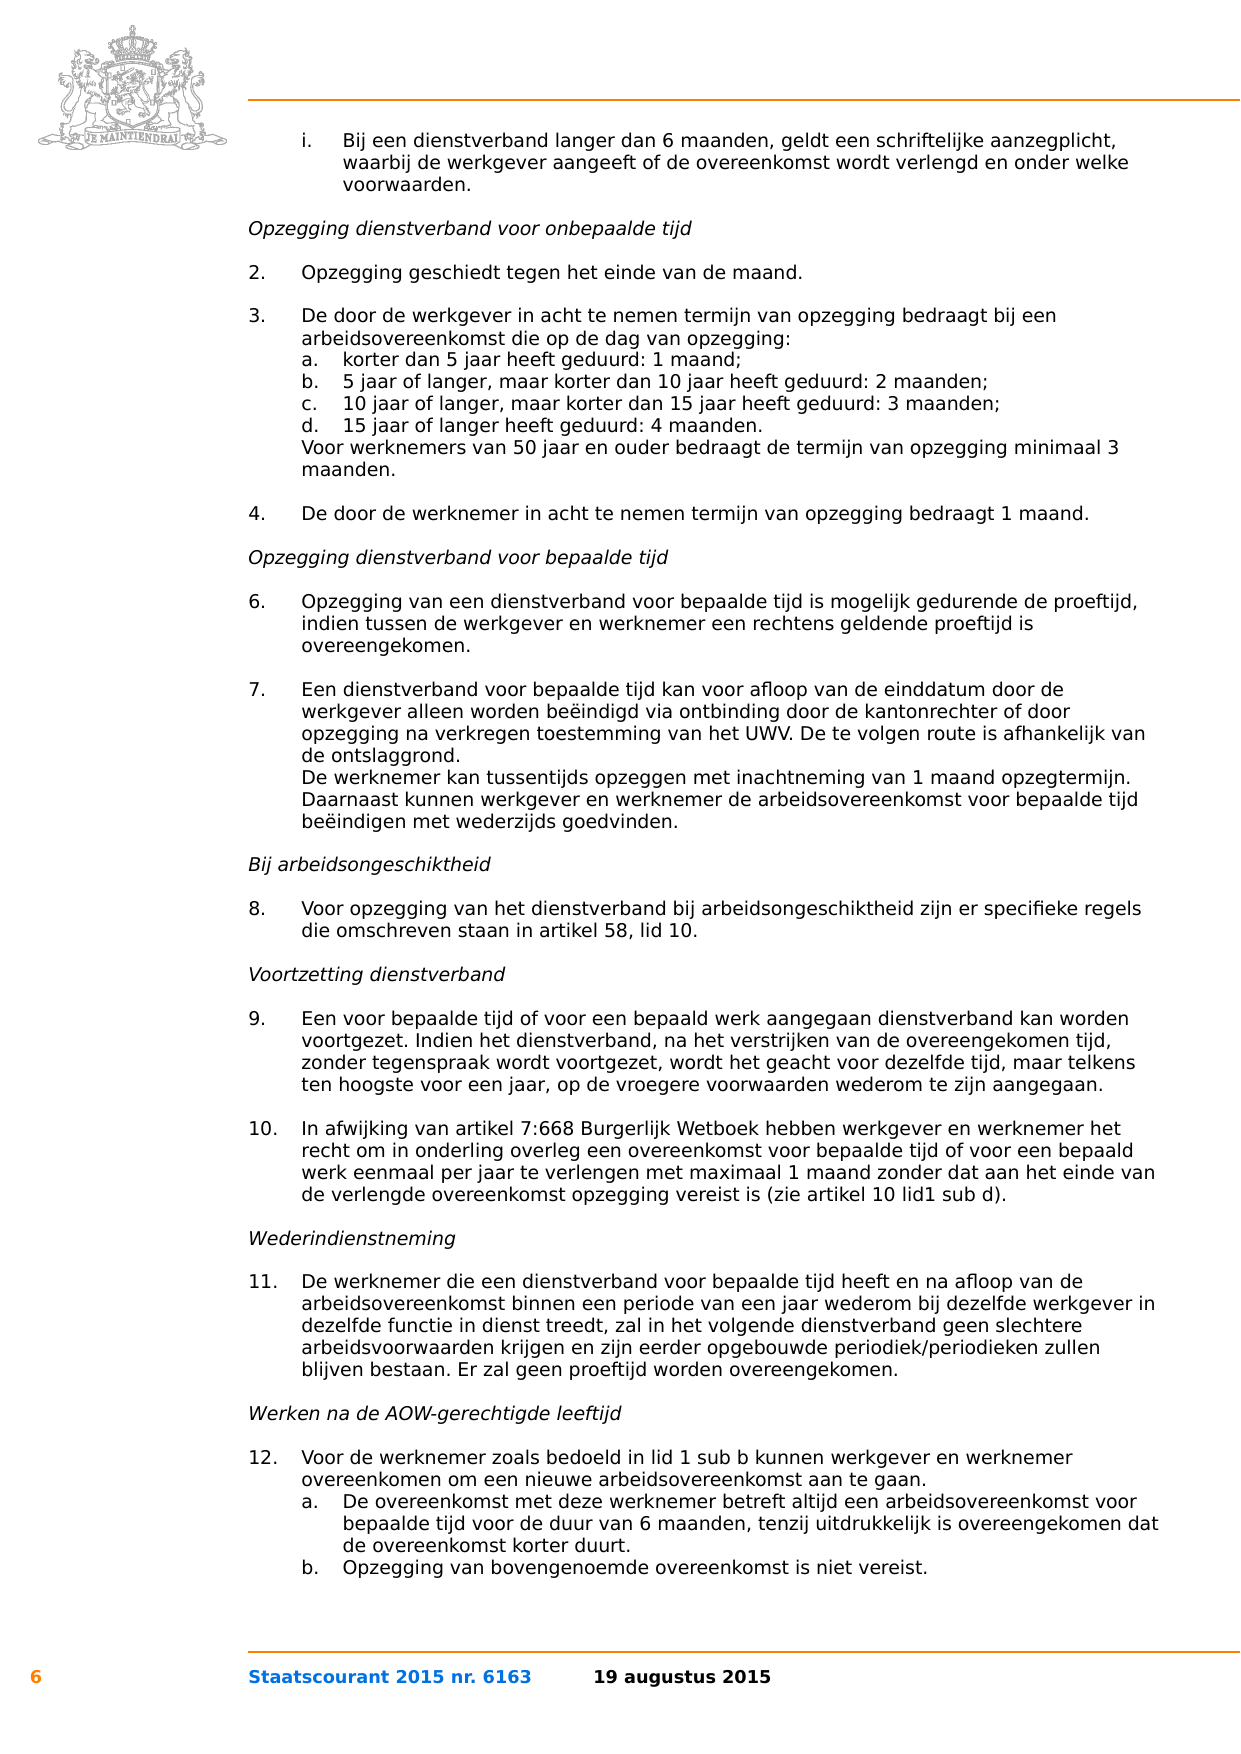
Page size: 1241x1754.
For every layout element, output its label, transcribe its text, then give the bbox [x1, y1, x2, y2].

text 6. Opzegging van een dienstverband voor bepaalde tijd is mogelijk gedurende de proeftijd, indien tussen de werkgever en werknemer een rechtens geldende proeftijd is overeengekomen. [248, 591, 1163, 657]
subtitle Opzegging dienstverband voor bepaalde tijd [248, 547, 1163, 569]
text b. Opzegging van bovengenoemde overeenkomst is niet vereist. [301, 1557, 1163, 1579]
text 12. Voor de werknemer zoals bedoeld in lid 1 sub b kunnen werkgever en werknemer overeenkomen om een nieuwe arbeidsovereenkomst aan te gaan. [248, 1447, 1163, 1491]
text Voor werknemers van 50 jaar en ouder bedraagt de termijn van opzegging minimaal 3 maanden. [301, 437, 1163, 481]
subtitle Opzegging dienstverband voor onbepaalde tijd [248, 218, 1163, 240]
subtitle Wederindienstneming [248, 1227, 1163, 1249]
text 10. In afwijking van artikel 7:668 Burgerlijk Wetboek hebben werkgever en werknemer het recht om in onderling overleg een overeenkomst voor bepaalde tijd of voor een bepaald werk eenmaal per jaar te verlengen met maximaal 1 maand zonder dat aan het einde van de verlengde overeenkomst opzegging vereist is (zie artikel 10 lid1 sub d). [248, 1118, 1163, 1206]
text 8. Voor opzegging van het dienstverband bij arbeidsongeschiktheid zijn er specifieke regels die omschreven staan in artikel 58, lid 10. [248, 898, 1163, 942]
subtitle Werken na de AOW-gerechtigde leeftijd [248, 1403, 1163, 1425]
text a. korter dan 5 jaar heeft geduurd: 1 maand; [301, 349, 1163, 371]
text 4. De door de werknemer in acht te nemen termijn van opzegging bedraagt 1 maand. [248, 503, 1163, 525]
text 3. De door de werkgever in acht te nemen termijn van opzegging bedraagt bij een arbeidsovereenkomst die op de dag van opzegging: [248, 305, 1163, 349]
subtitle Bij arbeidsongeschiktheid [248, 854, 1163, 876]
text 11. De werknemer die een dienstverband voor bepaalde tijd heeft en na afloop van de arbeidsovereenkomst binnen een periode van een jaar wederom bij dezelfde werkgever in dezelfde functie in dienst treedt, zal in het volgende dienstverband geen slechtere arbeidsvoorwaarden krijgen en zijn eerder opgebouwde periodiek/periodieken zullen blijven bestaan. Er zal geen proeftijd worden overeengekomen. [248, 1271, 1163, 1381]
subtitle Voortzetting dienstverband [248, 964, 1163, 986]
text i. Bij een dienstverband langer dan 6 maanden, geldt een schriftelijke aanzegplicht, waarbij de werkgever aangeeft of de overeenkomst wordt verlengd en onder welke voorwaarden. [301, 130, 1163, 196]
text 9. Een voor bepaalde tijd of voor een bepaald werk aangegaan dienstverband kan worden voortgezet. Indien het dienstverband, na het verstrijken van de overeengekomen tijd, zonder tegenspraak wordt voortgezet, wordt het geacht voor dezelfde tijd, maar telkens ten hoogste voor een jaar, op de vroegere voorwaarden wederom te zijn aangegaan. [248, 1008, 1163, 1096]
text a. De overeenkomst met deze werknemer betreft altijd een arbeidsovereenkomst voor bepaalde tijd voor de duur van 6 maanden, tenzij uitdrukkelijk is overeengekomen dat de overeenkomst korter duurt. [301, 1491, 1163, 1557]
picture [38, 25, 227, 150]
text b. 5 jaar of langer, maar korter dan 10 jaar heeft geduurd: 2 maanden; [301, 371, 1163, 393]
text c. 10 jaar of langer, maar korter dan 15 jaar heeft geduurd: 3 maanden; [301, 393, 1163, 415]
text De werknemer kan tussentijds opzeggen met inachtneming van 1 maand opzegtermijn. Daarnaast kunnen werkgever en werknemer de arbeidsovereenkomst voor bepaalde tijd beëindigen met wederzijds goedvinden. [301, 767, 1163, 832]
text d. 15 jaar of langer heeft geduurd: 4 maanden. [301, 415, 1163, 437]
text 7. Een dienstverband voor bepaalde tijd kan voor afloop van de einddatum door de werkgever alleen worden beëindigd via ontbinding door de kantonrechter of door opzegging na verkregen toestemming van het UWV. De te volgen route is afhankelijk van de ontslaggrond. [248, 679, 1163, 767]
text 2. Opzegging geschiedt tegen het einde van de maand. [248, 262, 1163, 283]
